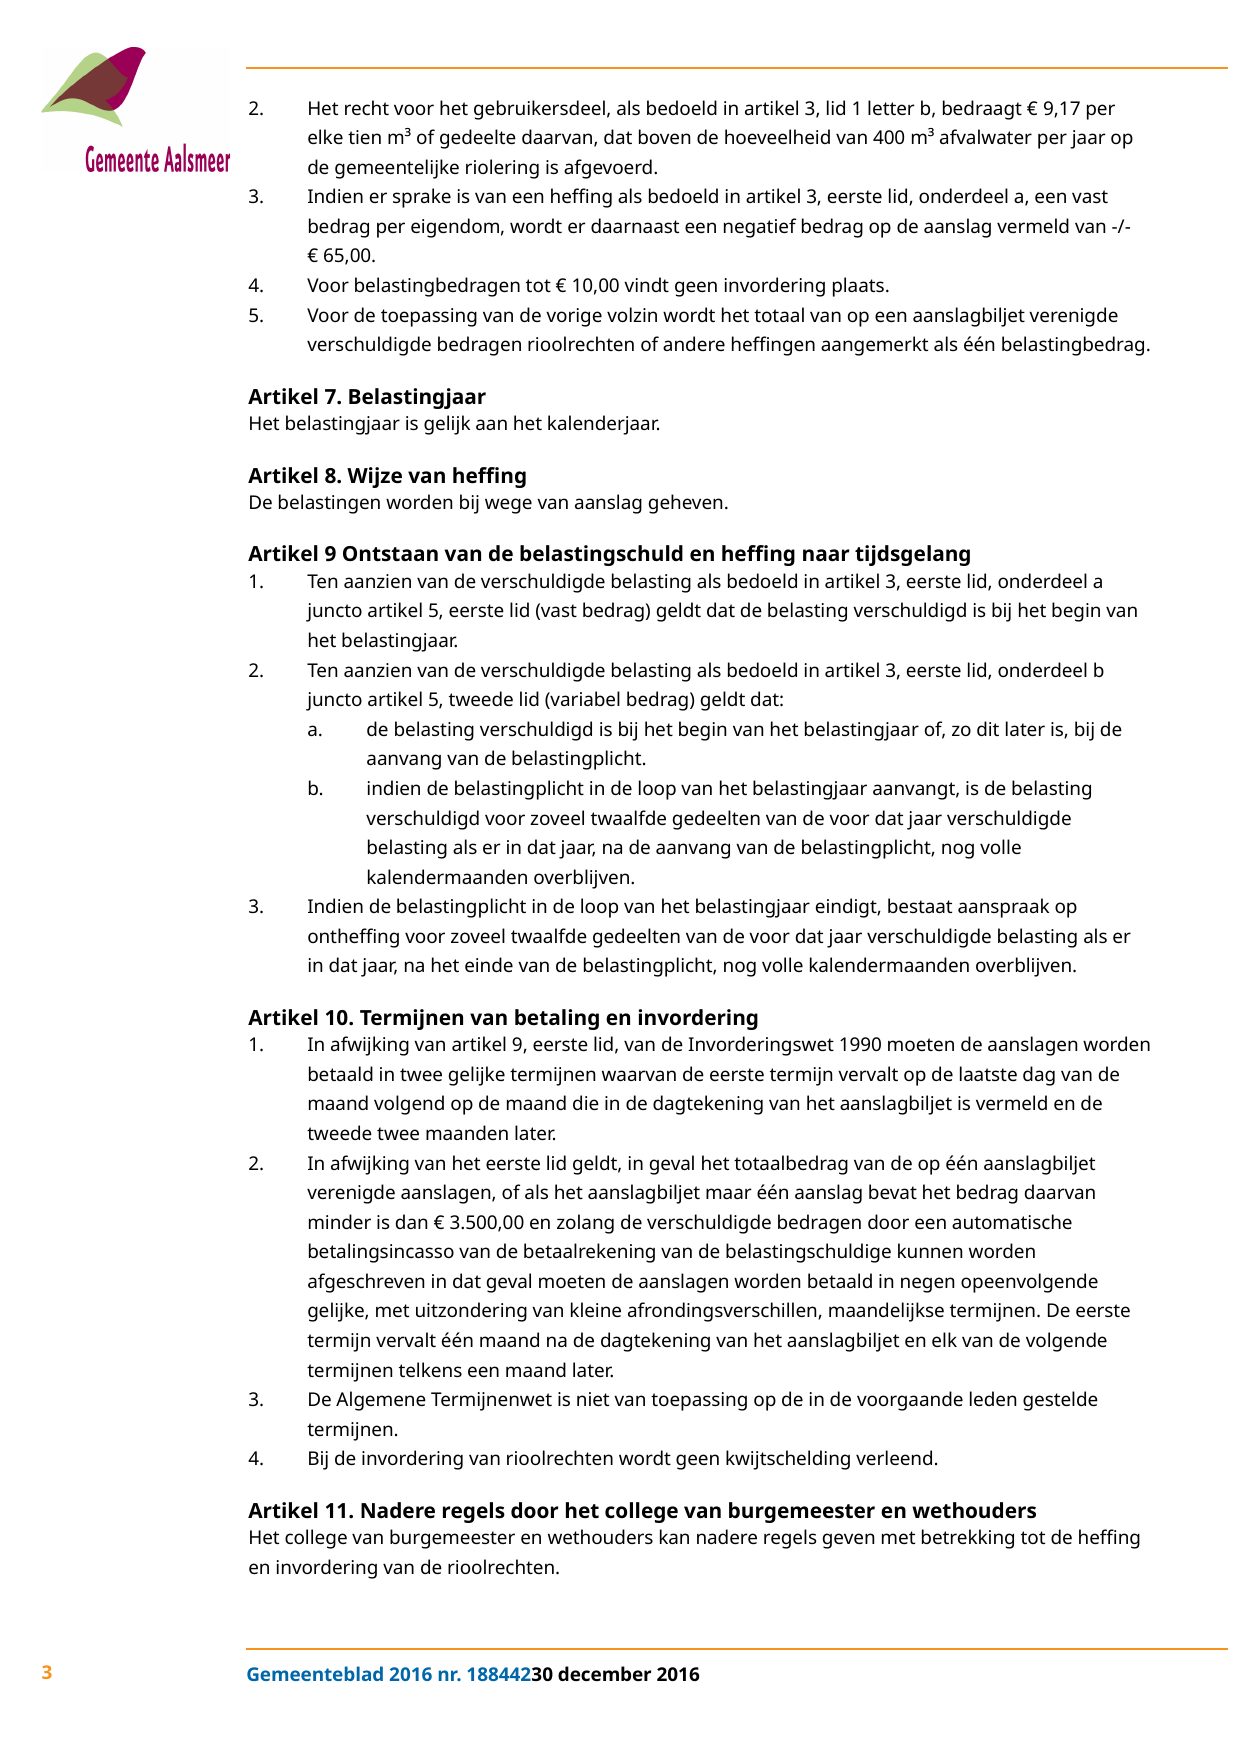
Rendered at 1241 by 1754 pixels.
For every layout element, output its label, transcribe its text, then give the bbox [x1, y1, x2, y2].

list Het recht voor het gebruikersdeel, als bedoeld in artikel 3, lid 1 letter b, bedraagt € 9,17 per elke tien m³ of gedeelte daarvan, dat boven de hoeveelheid van 400 m³ afvalwater per jaar op de gemeentelijke riolering is afgevoerd. [248, 95, 1152, 180]
text Het belastingjaar is gelijk aan het kalenderjaar. [248, 410, 1152, 436]
text De belastingen worden bij wege van aanslag geheven. [248, 489, 1152, 515]
text Artikel 10. Termijnen van betaling en invordering [248, 1003, 1152, 1031]
list In afwijking van artikel 9, eerste lid, van de Invorderingswet 1990 moeten de aanslagen worden betaald in twee gelijke termijnen waarvan de eerste termijn vervalt op de laatste dag van de maand volgend op de maand die in de dagtekening van het aanslagbiljet is vermeld en de tweede twee maanden later. [248, 1031, 1152, 1146]
list De Algemene Termijnenwet is niet van toepassing op de in de voorgaande leden gestelde termijnen. [248, 1386, 1152, 1442]
text Artikel 9 Ontstaan van de belastingschuld en heffing naar tijdsgelang [248, 539, 1152, 568]
list de belasting verschuldigd is bij het begin van het belastingjaar of, zo dit later is, bij de aanvang van de belastingplicht. [307, 716, 1152, 771]
list In afwijking van het eerste lid geldt, in geval het totaalbedrag van de op één aanslagbiljet verenigde aanslagen, of als het aanslagbiljet maar één aanslag bevat het bedrag daarvan minder is dan € 3.500,00 en zolang de verschuldigde bedragen door een automatische betalingsincasso van de betaalrekening van de belastingschuldige kunnen worden afgeschreven in dat geval moeten de aanslagen worden betaald in negen opeenvolgende gelijke, met uitzondering van kleine afrondingsverschillen, maandelijkse termijnen. De eerste termijn vervalt één maand na de dagtekening van het aanslagbiljet en elk van de volgende termijnen telkens een maand later. [248, 1150, 1152, 1383]
text Het college van burgemeester en wethouders kan nadere regels geven met betrekking tot de heffing en invordering van de rioolrechten. [248, 1524, 1152, 1580]
list Voor belastingbedragen tot € 10,00 vindt geen invordering plaats. [248, 272, 1152, 298]
list Ten aanzien van de verschuldigde belasting als bedoeld in artikel 3, eerste lid, onderdeel b juncto artikel 5, tweede lid (variabel bedrag) geldt dat: [248, 657, 1152, 712]
list Indien er sprake is van een heffing als bedoeld in artikel 3, eerste lid, onderdeel a, een vast bedrag per eigendom, wordt er daarnaast een negatief bedrag op de aanslag vermeld van -/- € 65,00. [248, 183, 1152, 268]
text Artikel 11. Nadere regels door het college van burgemeester en wethouders [248, 1496, 1152, 1524]
picture [41, 47, 231, 172]
list Ten aanzien van de verschuldigde belasting als bedoeld in artikel 3, eerste lid, onderdeel a juncto artikel 5, eerste lid (vast bedrag) geldt dat de belasting verschuldigd is bij het begin van het belastingjaar. [248, 568, 1152, 653]
list Voor de toepassing van de vorige volzin wordt het totaal van op een aanslagbiljet verenigde verschuldigde bedragen rioolrechten of andere heffingen aangemerkt als één belastingbedrag. [248, 302, 1152, 357]
list indien de belastingplicht in de loop van het belastingjaar aanvangt, is de belasting verschuldigd voor zoveel twaalfde gedeelten van de voor dat jaar verschuldigde belasting als er in dat jaar, na de aanvang van de belastingplicht, nog volle kalendermaanden overblijven. [307, 775, 1152, 889]
list Indien de belastingplicht in de loop van het belastingjaar eindigt, bestaat aanspraak op ontheffing voor zoveel twaalfde gedeelten van de voor dat jaar verschuldigde belasting als er in dat jaar, na het einde van de belastingplicht, nog volle kalendermaanden overblijven. [248, 893, 1152, 978]
text Artikel 7. Belastingjaar [248, 382, 1152, 410]
text Artikel 8. Wijze van heffing [248, 461, 1152, 489]
list Bij de invordering van rioolrechten wordt geen kwijtschelding verleend. [248, 1446, 1152, 1471]
